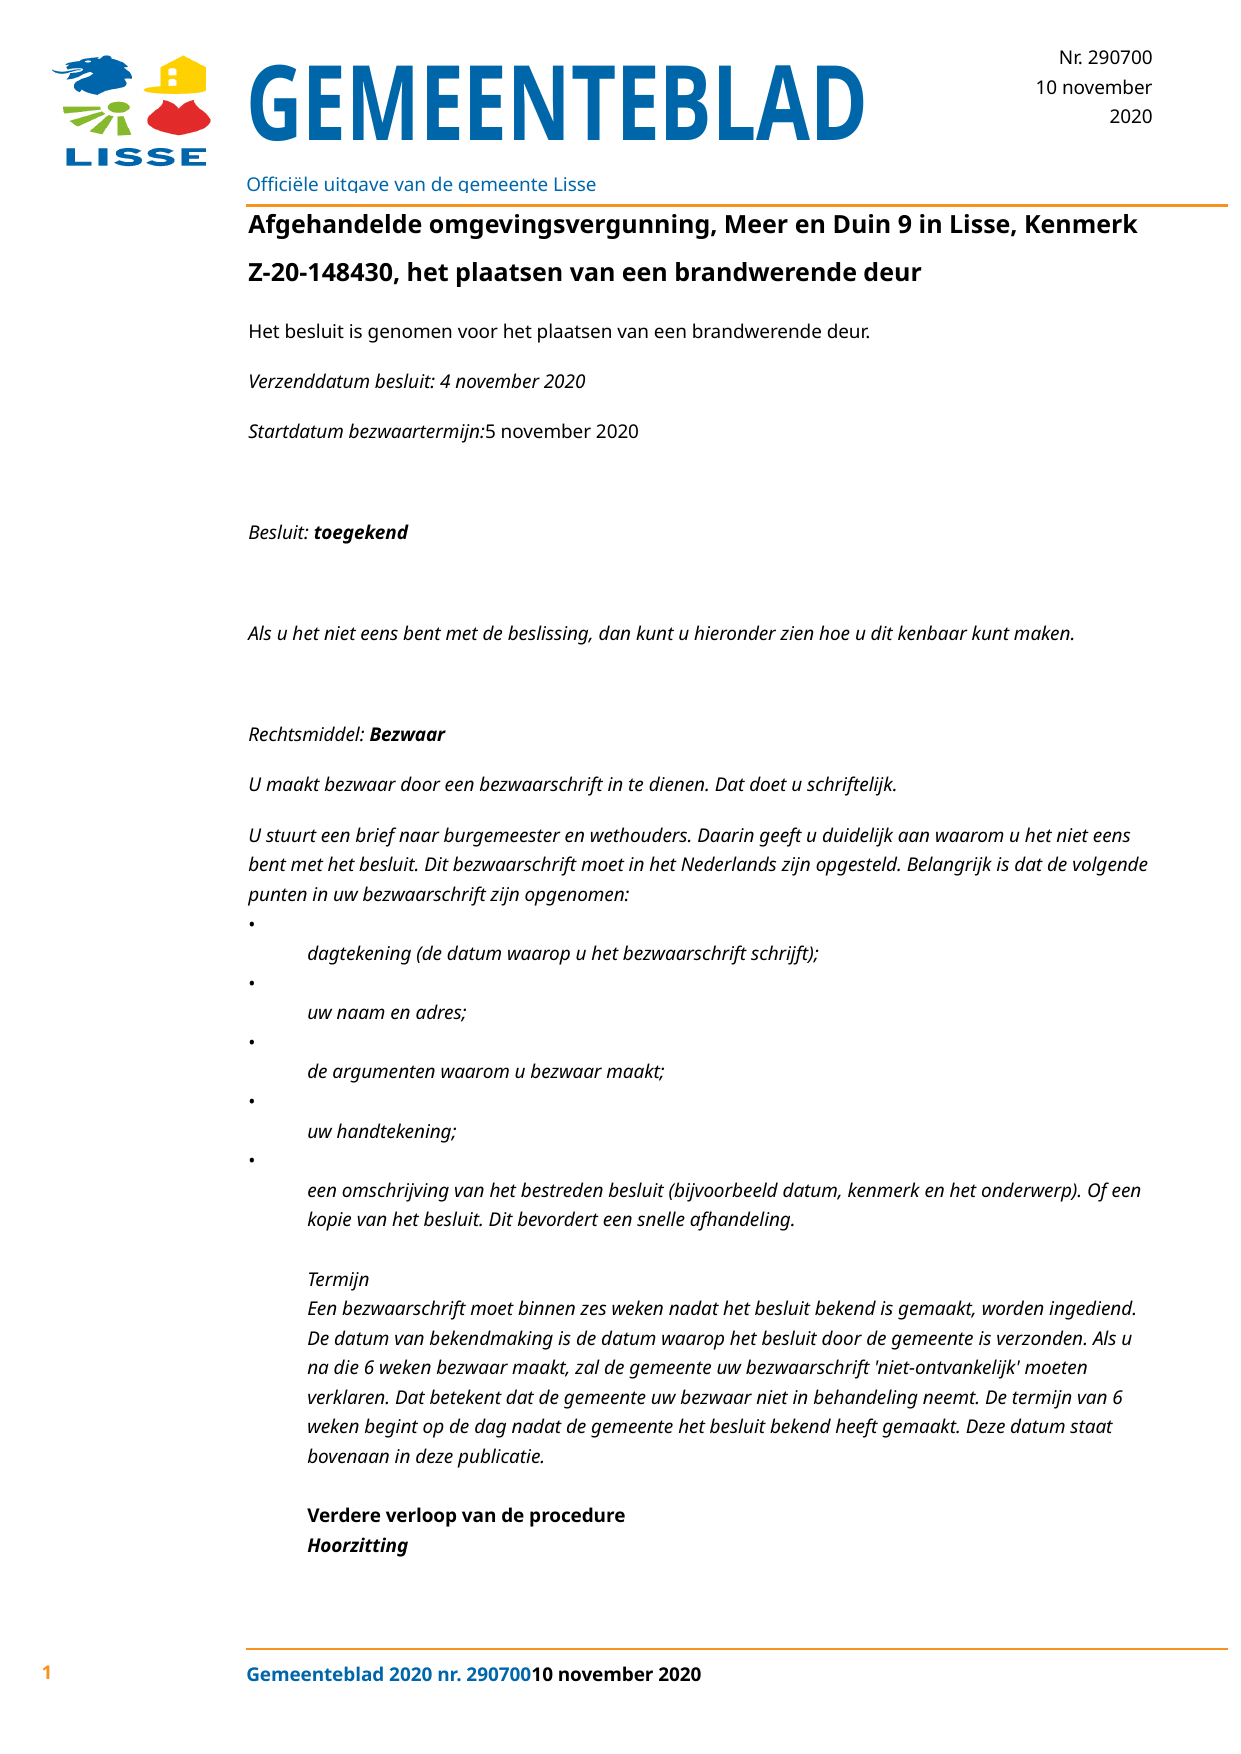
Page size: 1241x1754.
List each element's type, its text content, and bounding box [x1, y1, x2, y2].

text Rechtsmiddel: Bezwaar [248, 721, 1152, 747]
text Verzenddatum besluit: 4 november 2020 [248, 368, 1152, 394]
text Besluit: toegekend [248, 519, 1152, 545]
text Startdatum bezwaartermijn:5 november 2020 [248, 419, 1152, 444]
list Verdere verloop van de procedure [248, 1502, 1152, 1528]
list Hoorzitting [248, 1532, 1152, 1558]
list uw naam en adres; [248, 999, 1152, 1025]
list de argumenten waarom u bezwaar maakt; [248, 1059, 1152, 1084]
picture [41, 47, 231, 172]
list dagtekening (de datum waarop u het bezwaarschrift schrijft); [248, 940, 1152, 966]
list Een bezwaarschrift moet binnen zes weken nadat het besluit bekend is gemaakt, worden ingediend. De datum van bekendmaking is de datum waarop het besluit door de gemeente is verzonden. Als u na die 6 weken bezwaar maakt, zal de gemeente uw bezwaarschrift 'niet-ontvankelijk' moeten verklaren. Dat betekent dat de gemeente uw bezwaar niet in behandeling neemt. De termijn van 6 weken begint op de dag nadat de gemeente het besluit bekend heeft gemaakt. Deze datum staat bovenaan in deze publicatie. [248, 1295, 1152, 1469]
list een omschrijving van het bestreden besluit (bijvoorbeeld datum, kenmerk en het onderwerp). Of een kopie van het besluit. Dit bevordert een snelle afhandeling. [248, 1177, 1152, 1232]
text Het besluit is genomen voor het plaatsen van een brandwerende deur. [248, 318, 1152, 344]
list Termijn [248, 1266, 1152, 1292]
text Als u het niet eens bent met de beslissing, dan kunt u hieronder zien hoe u dit kenbaar kunt maken. [248, 620, 1152, 646]
text U maakt bezwaar door een bezwaarschrift in te dienen. Dat doet u schriftelijk. [248, 772, 1152, 797]
text Afgehandelde omgevingsvergunning, Meer en Duin 9 in Lisse, Kenmerk Z-20-148430, het plaatsen van een brandwerende deur [248, 207, 1152, 288]
text U stuurt een brief naar burgemeester en wethouders. Daarin geeft u duidelijk aan waarom u het niet eens bent met het besluit. Dit bezwaarschrift moet in het Nederlands zijn opgesteld. Belangrijk is dat de volgende punten in uw bezwaarschrift zijn opgenomen: [248, 822, 1152, 907]
list uw handtekening; [248, 1118, 1152, 1144]
